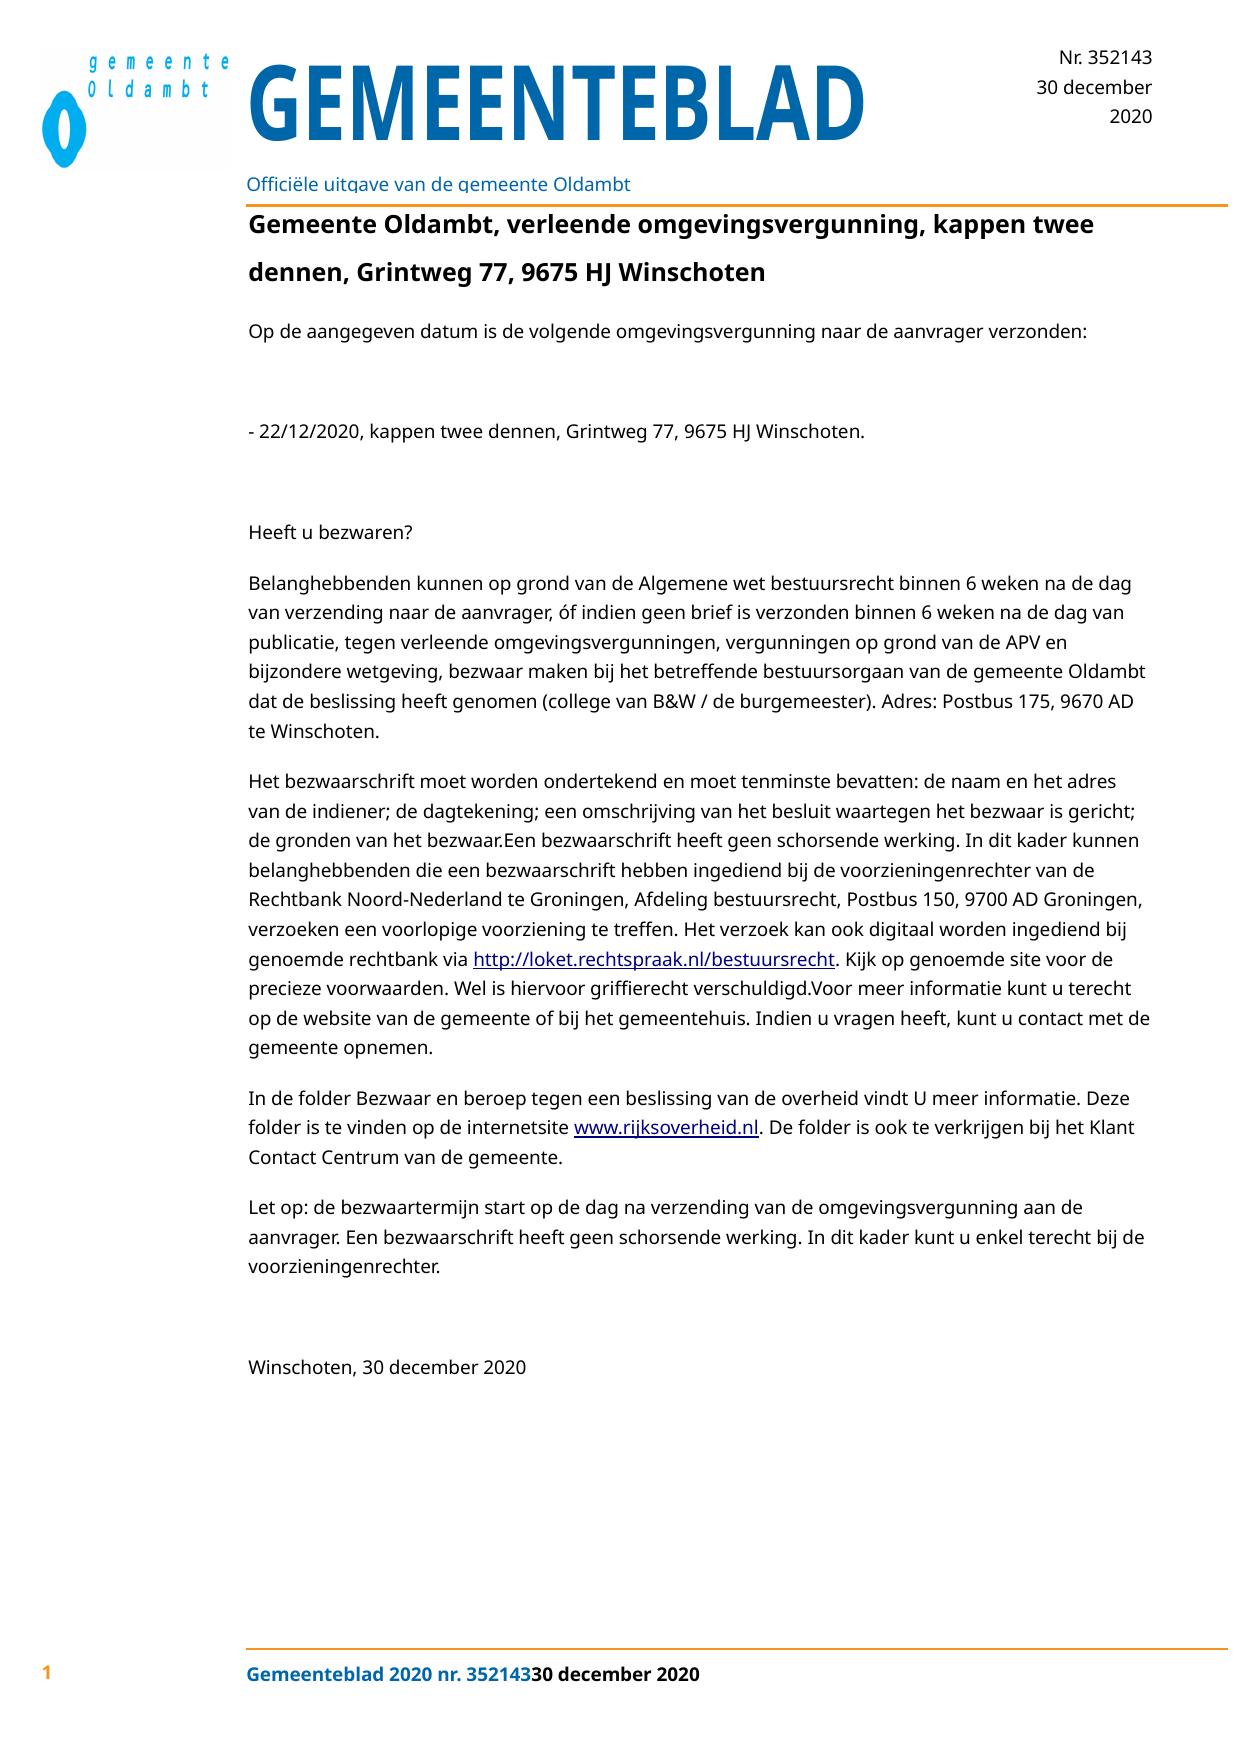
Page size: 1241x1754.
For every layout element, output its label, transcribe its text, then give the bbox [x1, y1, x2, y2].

text Winschoten, 30 december 2020 [248, 1354, 1152, 1380]
text Belanghebbenden kunnen op grond van de Algemene wet bestuursrecht binnen 6 weken na de dag van verzending naar de aanvrager, óf indien geen brief is verzonden binnen 6 weken na de dag van publicatie, tegen verleende omgevingsvergunningen, vergunningen op grond van de APV en bijzondere wetgeving, bezwaar maken bij het betreffende bestuursorgaan van de gemeente Oldambt dat de beslissing heeft genomen (college van B&W / de burgemeester). Adres: Postbus 175, 9670 AD te Winschoten. [248, 570, 1152, 744]
text Het bezwaarschrift moet worden ondertekend en moet tenminste bevatten: de naam en het adres van de indiener; de dagtekening; een omschrijving van het besluit waartegen het bezwaar is gericht; de gronden van het bezwaar.Een bezwaarschrift heeft geen schorsende werking. In dit kader kunnen belanghebbenden die een bezwaarschrift hebben ingediend bij de voorzieningenrechter van de Rechtbank Noord-Nederland te Groningen, Afdeling bestuursrecht, Postbus 150, 9700 AD Groningen, verzoeken een voorlopige voorziening te treffen. Het verzoek kan ook digitaal worden ingediend bij genoemde rechtbank via http://loket.rechtspraak.nl/bestuursrecht. Kijk op genoemde site voor de precieze voorwaarden. Wel is hiervoor griffierecht verschuldigd.Voor meer informatie kunt u terecht op de website van de gemeente of bij het gemeentehuis. Indien u vragen heeft, kunt u contact met de gemeente opnemen. [248, 768, 1152, 1060]
text In de folder Bezwaar en beroep tegen een beslissing van de overheid vindt U meer informatie. Deze folder is te vinden op de internetsite www.rijksoverheid.nl. De folder is ook te verkrijgen bij het Klant Contact Centrum van de gemeente. [248, 1085, 1152, 1170]
text Gemeente Oldambt, verleende omgevingsvergunning, kappen twee dennen, Grintweg 77, 9675 HJ Winschoten [248, 207, 1152, 288]
text Heeft u bezwaren? [248, 519, 1152, 545]
picture [41, 47, 231, 172]
text Op de aangegeven datum is de volgende omgevingsvergunning naar de aanvrager verzonden: [248, 318, 1152, 344]
text Let op: de bezwaartermijn start op de dag na verzending van de omgevingsvergunning aan de aanvrager. Een bezwaarschrift heeft geen schorsende werking. In dit kader kunt u enkel terecht bij de voorzieningenrechter. [248, 1194, 1152, 1279]
text - 22/12/2020, kappen twee dennen, Grintweg 77, 9675 HJ Winschoten. [248, 419, 1152, 444]
